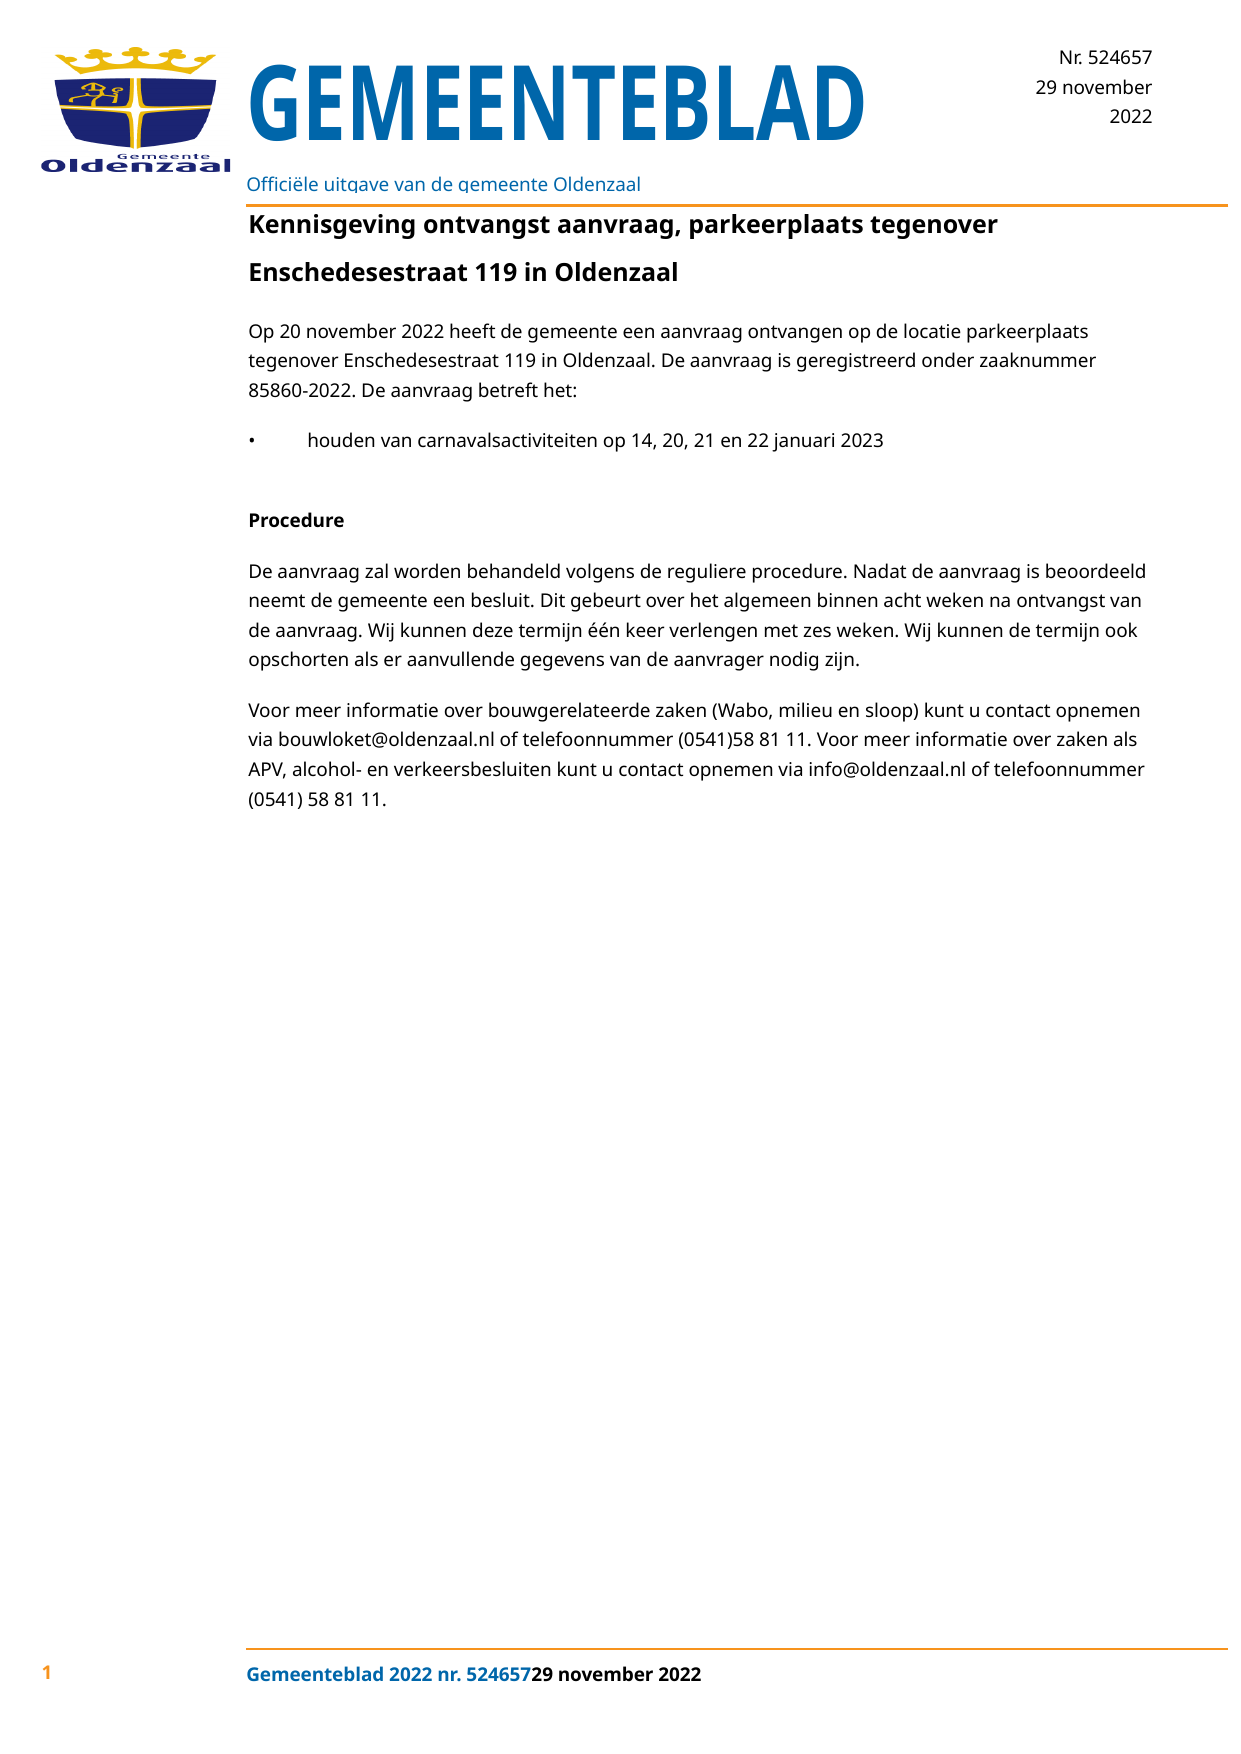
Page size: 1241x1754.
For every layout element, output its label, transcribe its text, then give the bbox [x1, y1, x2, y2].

text Voor meer informatie over bouwgerelateerde zaken (Wabo, milieu en sloop) kunt u contact opnemen via bouwloket@oldenzaal.nl of telefoonnummer (0541)58 81 11. Voor meer informatie over zaken als APV, alcohol- en verkeersbesluiten kunt u contact opnemen via info@oldenzaal.nl of telefoonnummer (0541) 58 81 11. [248, 697, 1152, 812]
text Kennisgeving ontvangst aanvraag, parkeerplaats tegenover Enschedesestraat 119 in Oldenzaal [248, 207, 1152, 288]
text De aanvraag zal worden behandeld volgens de reguliere procedure. Nadat de aanvraag is beoordeeld neemt de gemeente een besluit. Dit gebeurt over het algemeen binnen acht weken na ontvangst van de aanvraag. Wij kunnen deze termijn één keer verlengen met zes weken. Wij kunnen de termijn ook opschorten als er aanvullende gegevens van de aanvrager nodig zijn. [248, 558, 1152, 672]
list houden van carnavalsactiviteiten op 14, 20, 21 en 22 januari 2023 [248, 427, 1152, 453]
text Procedure [248, 507, 1152, 533]
picture [41, 47, 231, 172]
text Op 20 november 2022 heeft de gemeente een aanvraag ontvangen op de locatie parkeerplaats tegenover Enschedesestraat 119 in Oldenzaal. De aanvraag is geregistreerd onder zaaknummer 85860-2022. De aanvraag betreft het: [248, 318, 1152, 403]
